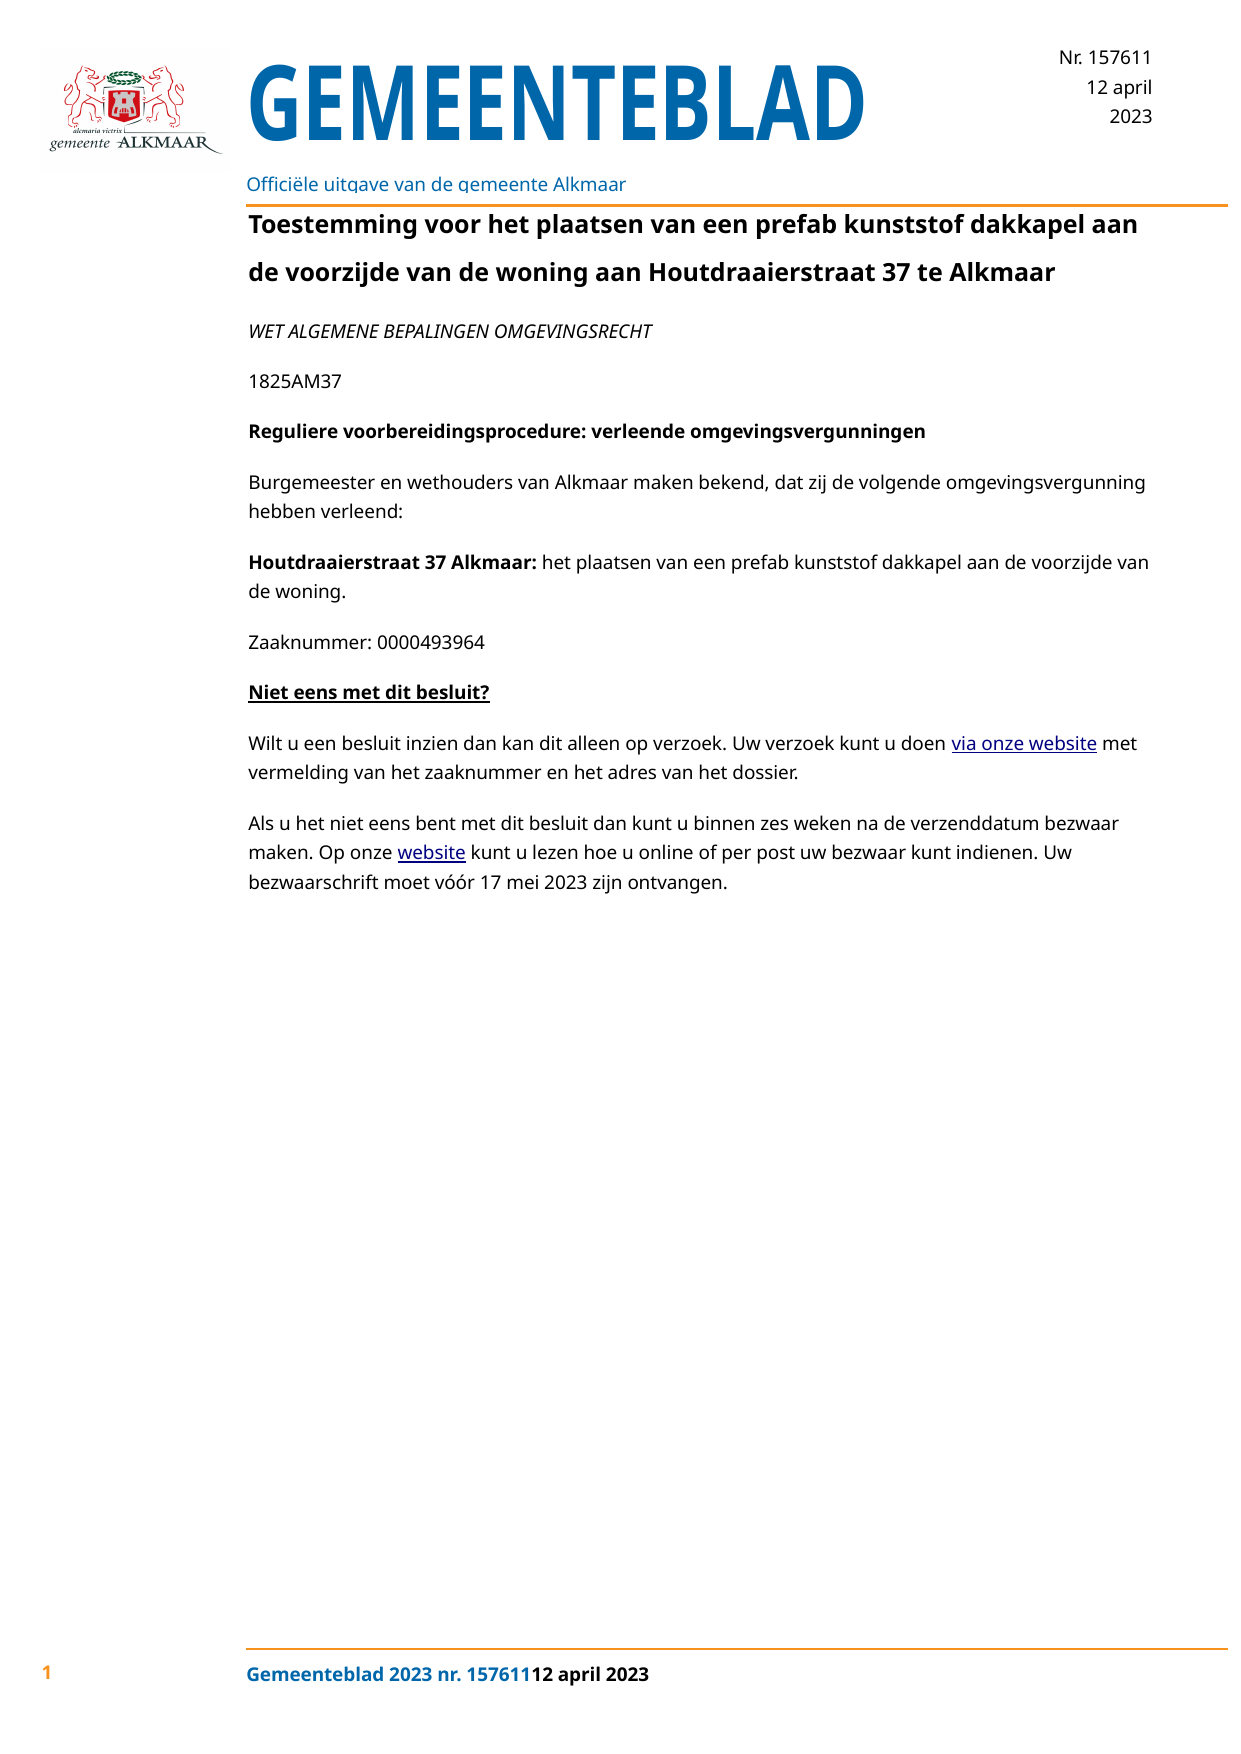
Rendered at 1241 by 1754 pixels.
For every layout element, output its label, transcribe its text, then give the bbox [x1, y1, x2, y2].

picture [41, 47, 231, 172]
text Zaaknummer: 0000493964 [248, 629, 1152, 655]
text Burgemeester en wethouders van Alkmaar maken bekend, dat zij de volgende omgevingsvergunning hebben verleend: [248, 469, 1152, 524]
text WET ALGEMENE BEPALINGEN OMGEVINGSRECHT [248, 318, 1152, 344]
text Niet eens met dit besluit? [248, 679, 1152, 705]
text 1825AM37 [248, 368, 1152, 394]
text Toestemming voor het plaatsen van een prefab kunststof dakkapel aan de voorzijde van de woning aan Houtdraaierstraat 37 te Alkmaar [248, 207, 1152, 288]
text Als u het niet eens bent met dit besluit dan kunt u binnen zes weken na de verzenddatum bezwaar maken. Op onze website kunt u lezen hoe u online of per post uw bezwaar kunt indienen. Uw bezwaarschrift moet vóór 17 mei 2023 zijn ontvangen. [248, 810, 1152, 895]
text Houtdraaierstraat 37 Alkmaar: het plaatsen van een prefab kunststof dakkapel aan de voorzijde van de woning. [248, 549, 1152, 604]
text Wilt u een besluit inzien dan kan dit alleen op verzoek. Uw verzoek kunt u doen via onze website met vermelding van het zaaknummer en het adres van het dossier. [248, 730, 1152, 785]
text Reguliere voorbereidingsprocedure: verleende omgevingsvergunningen [248, 419, 1152, 444]
